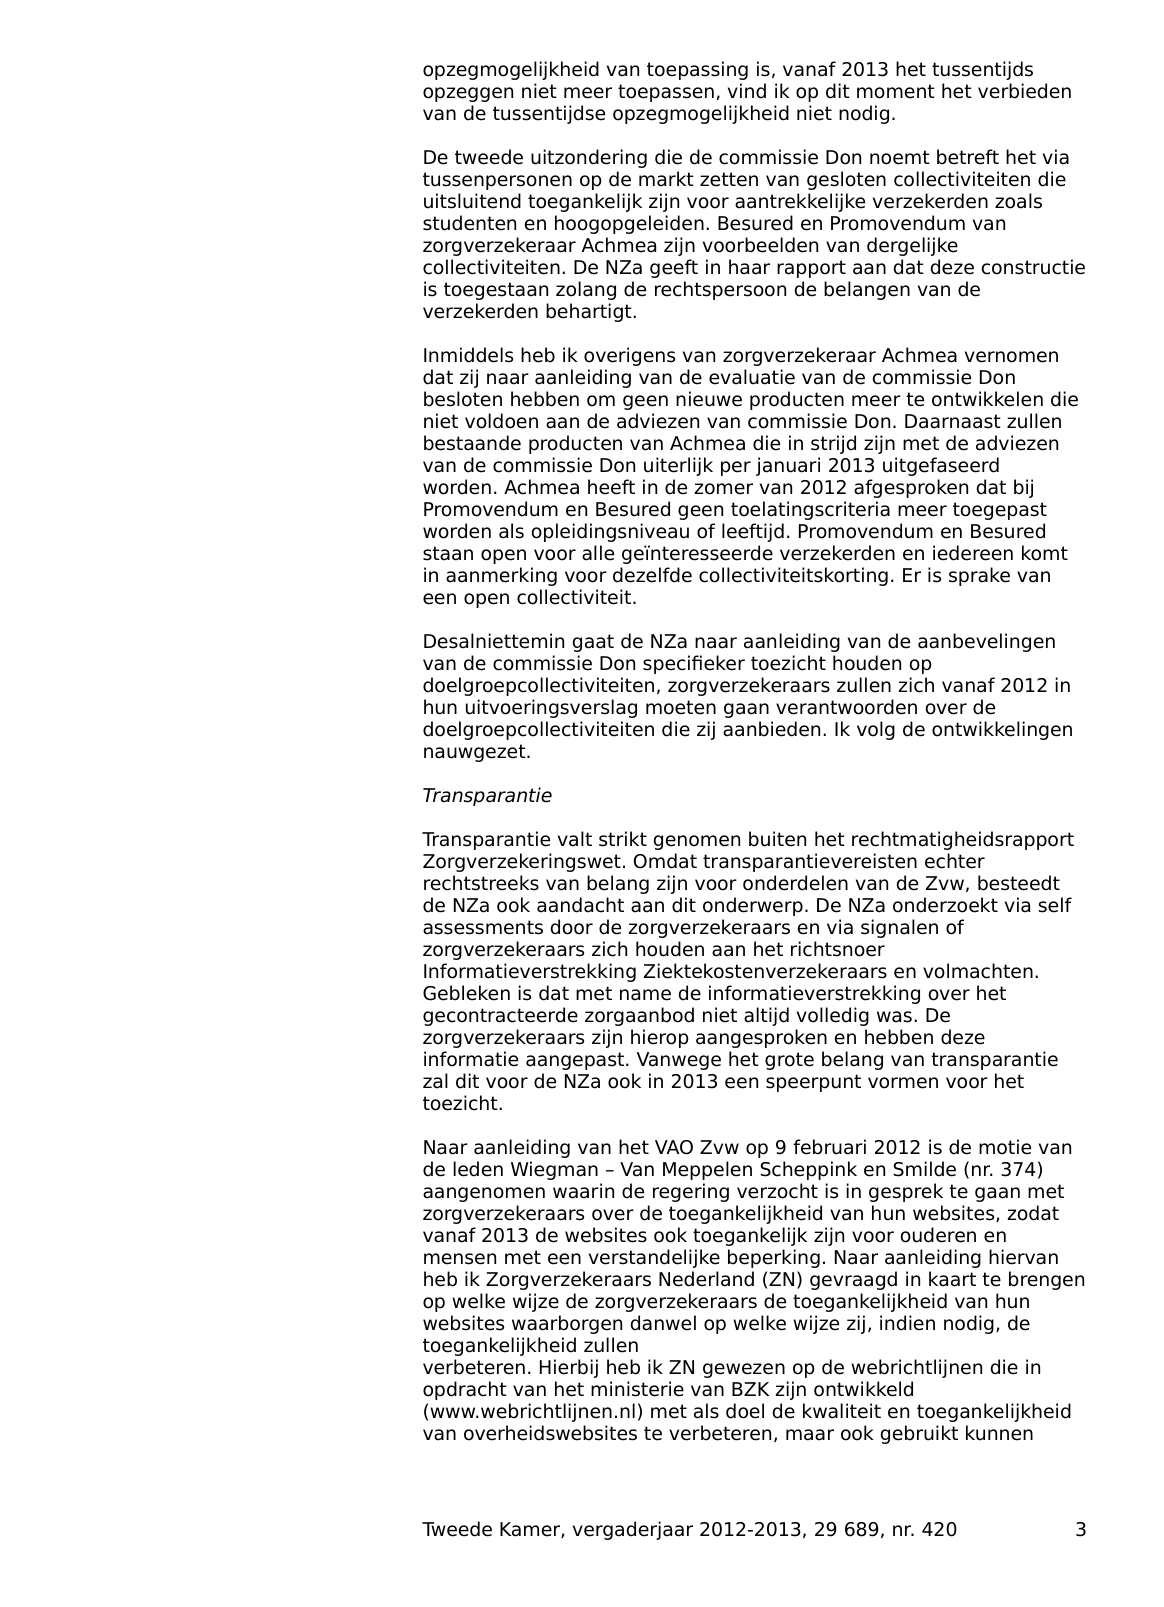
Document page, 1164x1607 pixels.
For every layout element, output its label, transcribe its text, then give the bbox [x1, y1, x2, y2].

text De tweede uitzondering die de commissie Don noemt betreft het via tussenpersonen op de markt zetten van gesloten collectiviteiten die uitsluitend toegankelijk zijn voor aantrekkelijke verzekerden zoals studenten en hoogopgeleiden. Besured en Promovendum van zorgverzekeraar Achmea zijn voorbeelden van dergelijke collectiviteiten. De NZa geeft in haar rapport aan dat deze constructie is toegestaan zolang de rechtspersoon de belangen van de verzekerden behartigt. [422, 147, 1087, 323]
text opzegmogelijkheid van toepassing is, vanaf 2013 het tussentijds opzeggen niet meer toepassen, vind ik op dit moment het verbieden van de tussentijdse opzegmogelijkheid niet nodig. [422, 59, 1087, 125]
text Transparantie valt strikt genomen buiten het rechtmatigheidsrapport Zorgverzekeringswet. Omdat transparantievereisten echter rechtstreeks van belang zijn voor onderdelen van de Zvw, besteedt de NZa ook aandacht aan dit onderwerp. De NZa onderzoekt via self assessments door de zorgverzekeraars en via signalen of zorgverzekeraars zich houden aan het richtsnoer Informatieverstrekking Ziektekostenverzekeraars en volmachten. Gebleken is dat met name de informatieverstrekking over het gecontracteerde zorgaanbod niet altijd volledig was. De zorgverzekeraars zijn hierop aangesproken en hebben deze informatie aangepast. Vanwege het grote belang van transparantie zal dit voor de NZa ook in 2013 een speerpunt vormen voor het toezicht. [422, 829, 1087, 1115]
text Naar aanleiding van het VAO Zvw op 9 februari 2012 is de motie van de leden Wiegman – Van Meppelen Scheppink en Smilde (nr. 374) aangenomen waarin de regering verzocht is in gesprek te gaan met zorgverzekeraars over de toegankelijkheid van hun websites, zodat vanaf 2013 de websites ook toegankelijk zijn voor ouderen en mensen met een verstandelijke beperking. Naar aanleiding hiervan heb ik Zorgverzekeraars Nederland (ZN) gevraagd in kaart te brengen op welke wijze de zorgverzekeraars de toegankelijkheid van hun websites waarborgen danwel op welke wijze zij, indien nodig, de toegankelijkheid zullen [422, 1137, 1087, 1357]
text Inmiddels heb ik overigens van zorgverzekeraar Achmea vernomen dat zij naar aanleiding van de evaluatie van de commissie Don besloten hebben om geen nieuwe producten meer te ontwikkelen die niet voldoen aan de adviezen van commissie Don. Daarnaast zullen bestaande producten van Achmea die in strijd zijn met de adviezen van de commissie Don uiterlijk per januari 2013 uitgefaseerd worden. Achmea heeft in de zomer van 2012 afgesproken dat bij Promovendum en Besured geen toelatingscriteria meer toegepast worden als opleidingsniveau of leeftijd. Promovendum en Besured staan open voor alle geïnteresseerde verzekerden en iedereen komt in aanmerking voor dezelfde collectiviteitskorting. Er is sprake van een open collectiviteit. [422, 345, 1087, 609]
text Desalniettemin gaat de NZa naar aanleiding van de aanbevelingen van de commissie Don specifieker toezicht houden op doelgroepcollectiviteiten, zorgverzekeraars zullen zich vanaf 2012 in hun uitvoeringsverslag moeten gaan verantwoorden over de doelgroepcollectiviteiten die zij aanbieden. Ik volg de ontwikkelingen nauwgezet. [422, 631, 1087, 763]
subtitle Transparantie [422, 785, 1087, 807]
text verbeteren. Hierbij heb ik ZN gewezen op de webrichtlijnen die in opdracht van het ministerie van BZK zijn ontwikkeld (www.webrichtlijnen.nl) met als doel de kwaliteit en toegankelijkheid van overheidswebsites te verbeteren, maar ook gebruikt kunnen [422, 1357, 1087, 1445]
